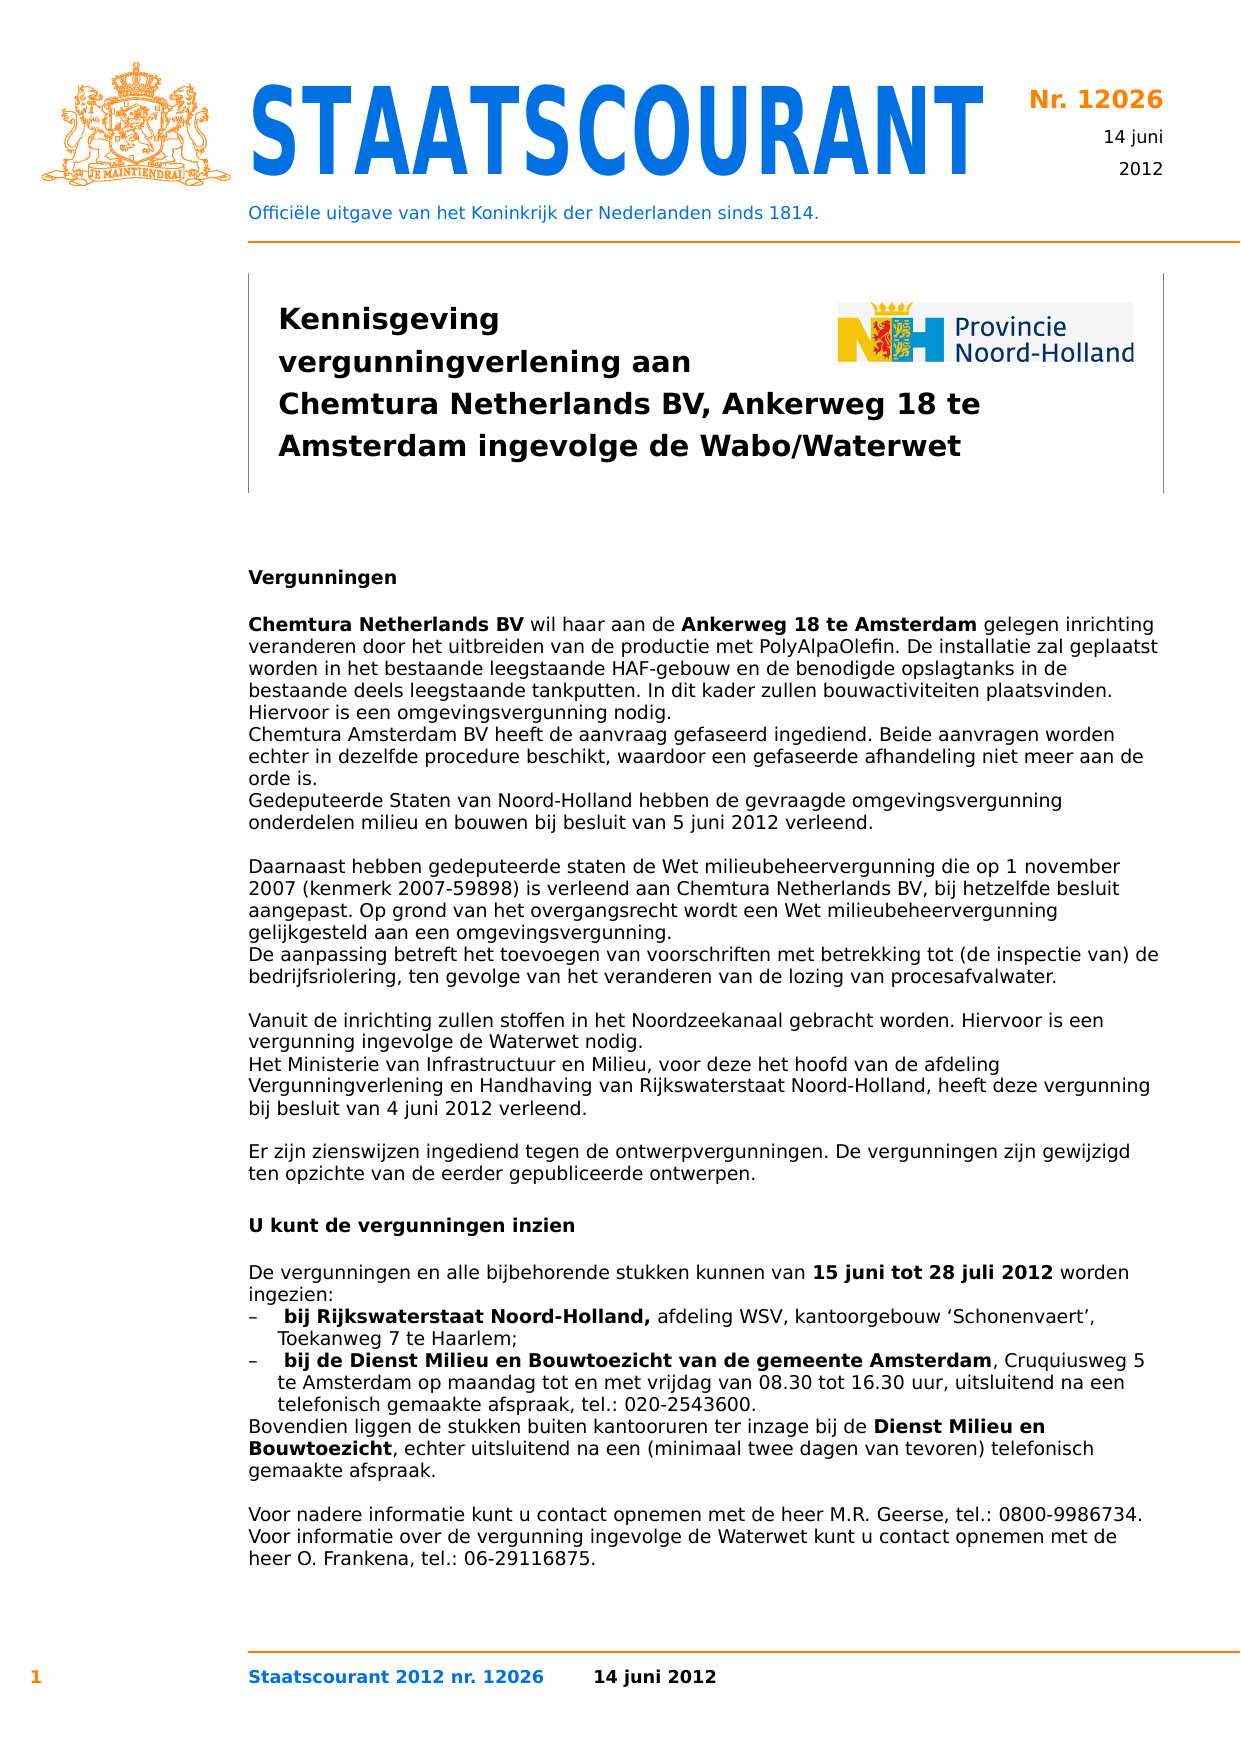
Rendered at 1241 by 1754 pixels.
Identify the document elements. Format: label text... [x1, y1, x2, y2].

table_cell 14 juni [998, 121, 1240, 153]
text Het Ministerie van Infrastructuur en Milieu, voor deze het hoofd van de afdeling Vergunningverlening en Handhaving van Rijkswaterstaat Noord-Holland, heeft deze vergunning bij besluit van 4 juni 2012 verleend. [248, 1053, 1163, 1119]
table_cell 2012 [998, 153, 1240, 203]
picture [914, 348, 925, 362]
table_cell Officiële uitgave van het Koninkrijk der Nederlanden sinds 1814. [248, 203, 1240, 241]
table_header [25, 62, 248, 241]
text – bij Rijkswaterstaat Noord-Holland, afdeling WSV, kantoorgebouw ‘Schonenvaert’, Toekanweg 7 te Haarlem; [248, 1306, 1163, 1350]
text Er zijn zienswijzen ingediend tegen de ontwerpvergunningen. De vergunningen zijn gewijzigd ten opzichte van de eerder gepubliceerde ontwerpen. [248, 1141, 1163, 1185]
picture [896, 343, 909, 356]
picture [41, 62, 231, 186]
text Gedeputeerde Staten van Noord-Holland hebben de gevraagde omgevingsvergunning onderdelen milieu en bouwen bij besluit van 5 juni 2012 verleend. [248, 790, 1163, 834]
text Chemtura Netherlands BV wil haar aan de Ankerweg 18 te Amsterdam gelegen inrichting veranderen door het uitbreiden van de productie met PolyAlpaOlefin. De installatie zal geplaatst worden in het bestaande leegstaande HAF-gebouw en de benodigde opslagtanks in de bestaande deels leegstaande tankputten. In dit kader zullen bouwactiviteiten plaatsvinden. Hiervoor is een omgevingsvergunning nodig. [248, 614, 1163, 724]
table_header Nr. 12026 [998, 62, 1240, 121]
subtitle Kennisgeving vergunningverlening aan Chemtura Netherlands BV, Ankerweg 18 te Amsterdam ingevolge de Wabo/Waterwet [249, 273, 1163, 493]
text Vanuit de inrichting zullen stoffen in het Noordzeekanaal gebracht worden. Hiervoor is een vergunning ingevolge de Waterwet nodig. [248, 1009, 1163, 1053]
text Daarnaast hebben gedeputeerde staten de Wet milieubeheervergunning die op 1 november 2007 (kenmerk 2007-59898) is verleend aan Chemtura Netherlands BV, bij hetzelfde besluit aangepast. Op grond van het overgangsrecht wordt een Wet milieubeheervergunning gelijkgesteld aan een omgevingsvergunning. [248, 856, 1163, 944]
picture [896, 323, 910, 337]
subtitle U kunt de vergunningen inzien [248, 1215, 1163, 1237]
text Voor nadere informatie kunt u contact opnemen met de heer M.R. Geerse, tel.: 0800-9986734. Voor informatie over de vergunning ingevolge de Waterwet kunt u contact opnemen met de heer O. Frankena, tel.: 06-29116875. [248, 1504, 1163, 1570]
table_header STAATSCOURANT [248, 62, 998, 203]
text De aanpassing betreft het toevoegen van voorschriften met betrekking tot (de inspectie van) de bedrijfsriolering, ten gevolge van het veranderen van de lozing van procesafvalwater. [248, 944, 1163, 988]
subtitle Vergunningen [248, 567, 1163, 589]
text Chemtura Amsterdam BV heeft de aanvraag gefaseerd ingediend. Beide aanvragen worden echter in dezelfde procedure beschikt, waardoor een gefaseerde afhandeling niet meer aan de orde is. [248, 724, 1163, 790]
text De vergunningen en alle bijbehorende stukken kunnen van 15 juni tot 28 juli 2012 worden ingezien: [248, 1262, 1163, 1306]
picture [838, 302, 1134, 362]
text Bovendien liggen de stukken buiten kantooruren ter inzage bij de Dienst Milieu en Bouwtoezicht, echter uitsluitend na een (minimaal twee dagen van tevoren) telefonisch gemaakte afspraak. [248, 1416, 1163, 1482]
text – bij de Dienst Milieu en Bouwtoezicht van de gemeente Amsterdam, Cruquiusweg 5 te Amsterdam op maandag tot en met vrijdag van 08.30 tot 16.30 uur, uitsluitend na een telefonisch gemaakte afspraak, tel.: 020-2543600. [248, 1350, 1163, 1416]
